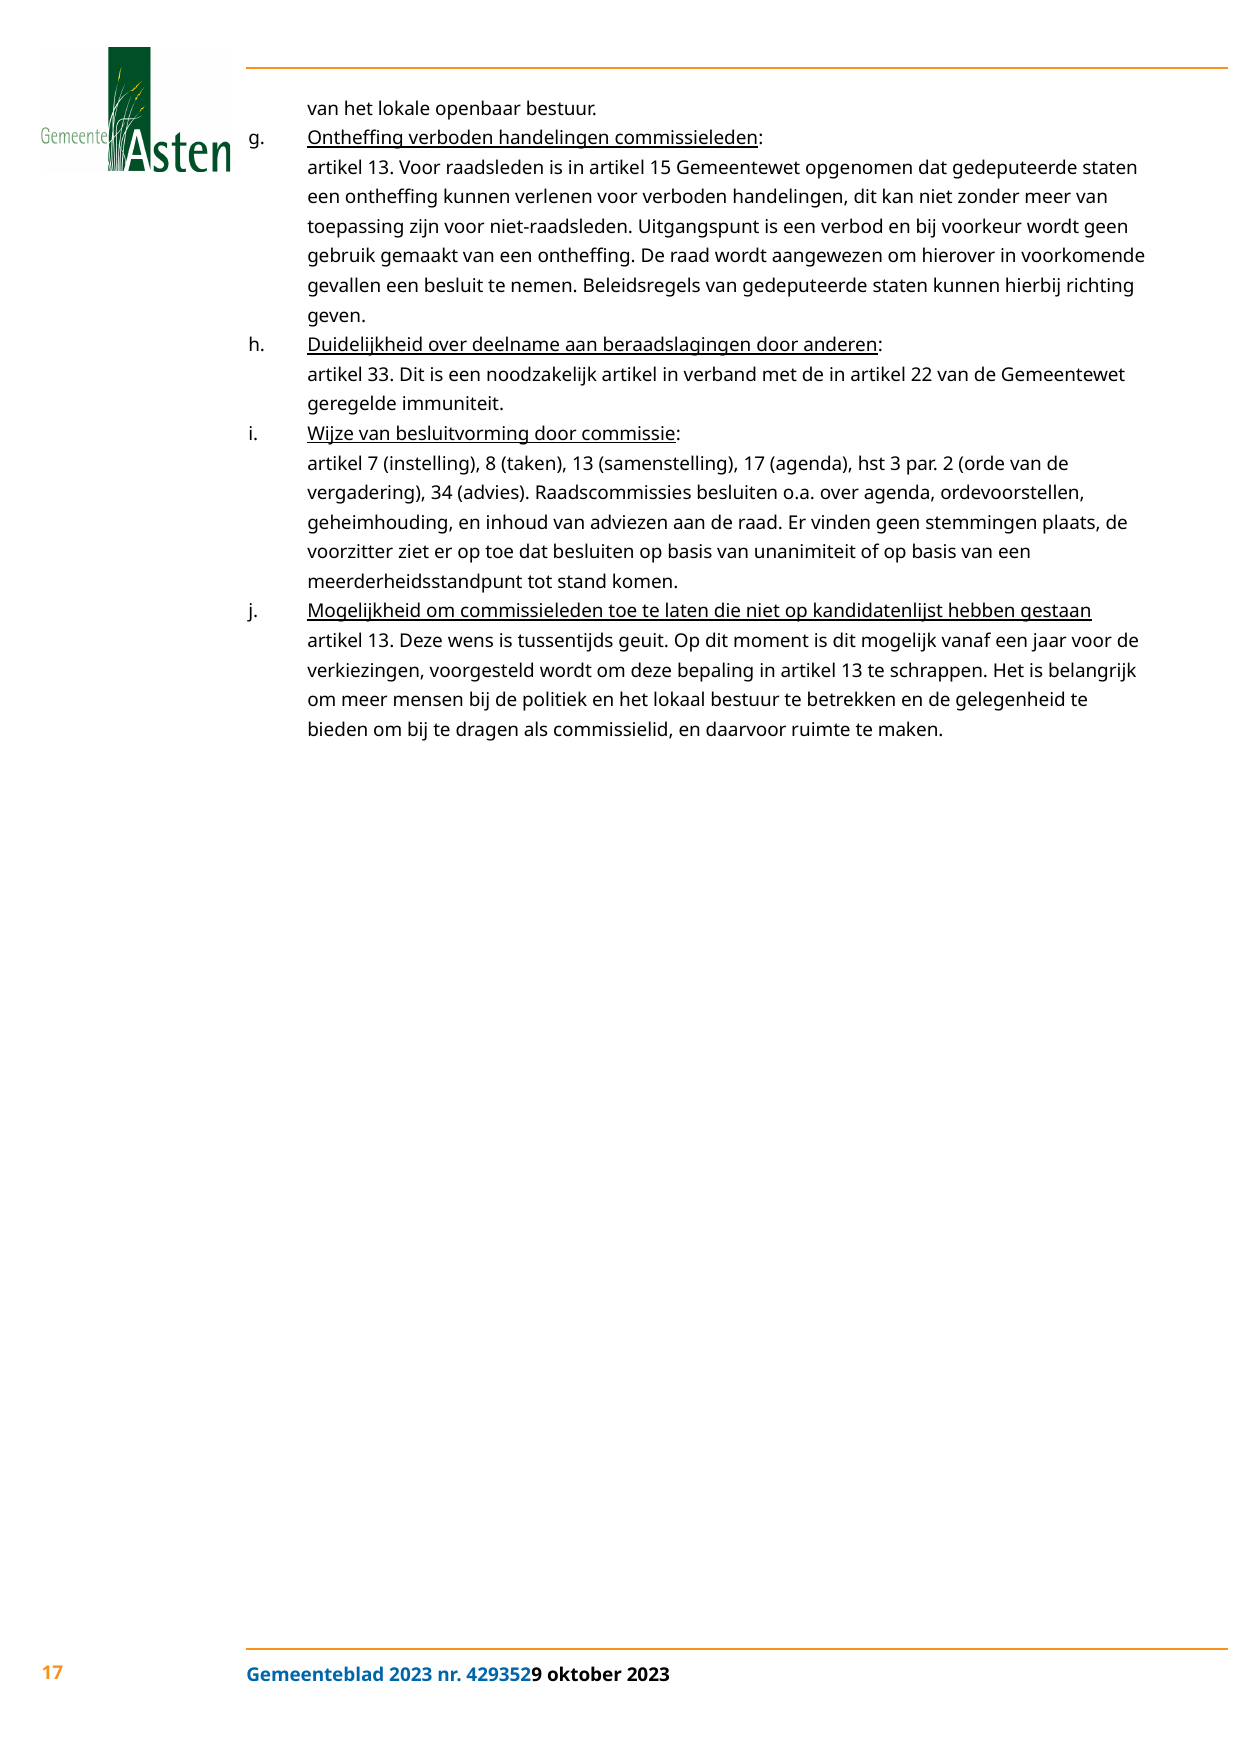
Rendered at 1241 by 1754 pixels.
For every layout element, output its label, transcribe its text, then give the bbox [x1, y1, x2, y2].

list artikel 13. Voor raadsleden is in artikel 15 Gemeentewet opgenomen dat gedeputeerde staten een ontheffing kunnen verlenen voor verboden handelingen, dit kan niet zonder meer van toepassing zijn voor niet-raadsleden. Uitgangspunt is een verbod en bij voorkeur wordt geen gebruik gemaakt van een ontheffing. De raad wordt aangewezen om hierover in voorkomende gevallen een besluit te nemen. Beleidsregels van gedeputeerde staten kunnen hierbij richting geven. [248, 154, 1152, 328]
list Duidelijkheid over deelname aan beraadslagingen door anderen: [248, 331, 1152, 357]
list Ontheffing verboden handelingen commissieleden: [248, 124, 1152, 150]
list van het lokale openbaar bestuur. [248, 95, 1152, 121]
list artikel 7 (instelling), 8 (taken), 13 (samenstelling), 17 (agenda), hst 3 par. 2 (orde van de vergadering), 34 (advies). Raadscommissies besluiten o.a. over agenda, ordevoorstellen, geheimhouding, en inhoud van adviezen aan de raad. Er vinden geen stemmingen plaats, de voorzitter ziet er op toe dat besluiten op basis van unanimiteit of op basis van een meerderheidsstandpunt tot stand komen. [248, 450, 1152, 594]
list artikel 33. Dit is een noodzakelijk artikel in verband met de in artikel 22 van de Gemeentewet geregelde immuniteit. [248, 361, 1152, 416]
list Wijze van besluitvorming door commissie: [248, 420, 1152, 446]
picture [41, 47, 231, 172]
list Mogelijkheid om commissieleden toe te laten die niet op kandidatenlijst hebben gestaan artikel 13. Deze wens is tussentijds geuit. Op dit moment is dit mogelijk vanaf een jaar voor de verkiezingen, voorgesteld wordt om deze bepaling in artikel 13 te schrappen. Het is belangrijk om meer mensen bij de politiek en het lokaal bestuur te betrekken en de gelegenheid te bieden om bij te dragen als commissielid, en daarvoor ruimte te maken. [248, 598, 1152, 742]
